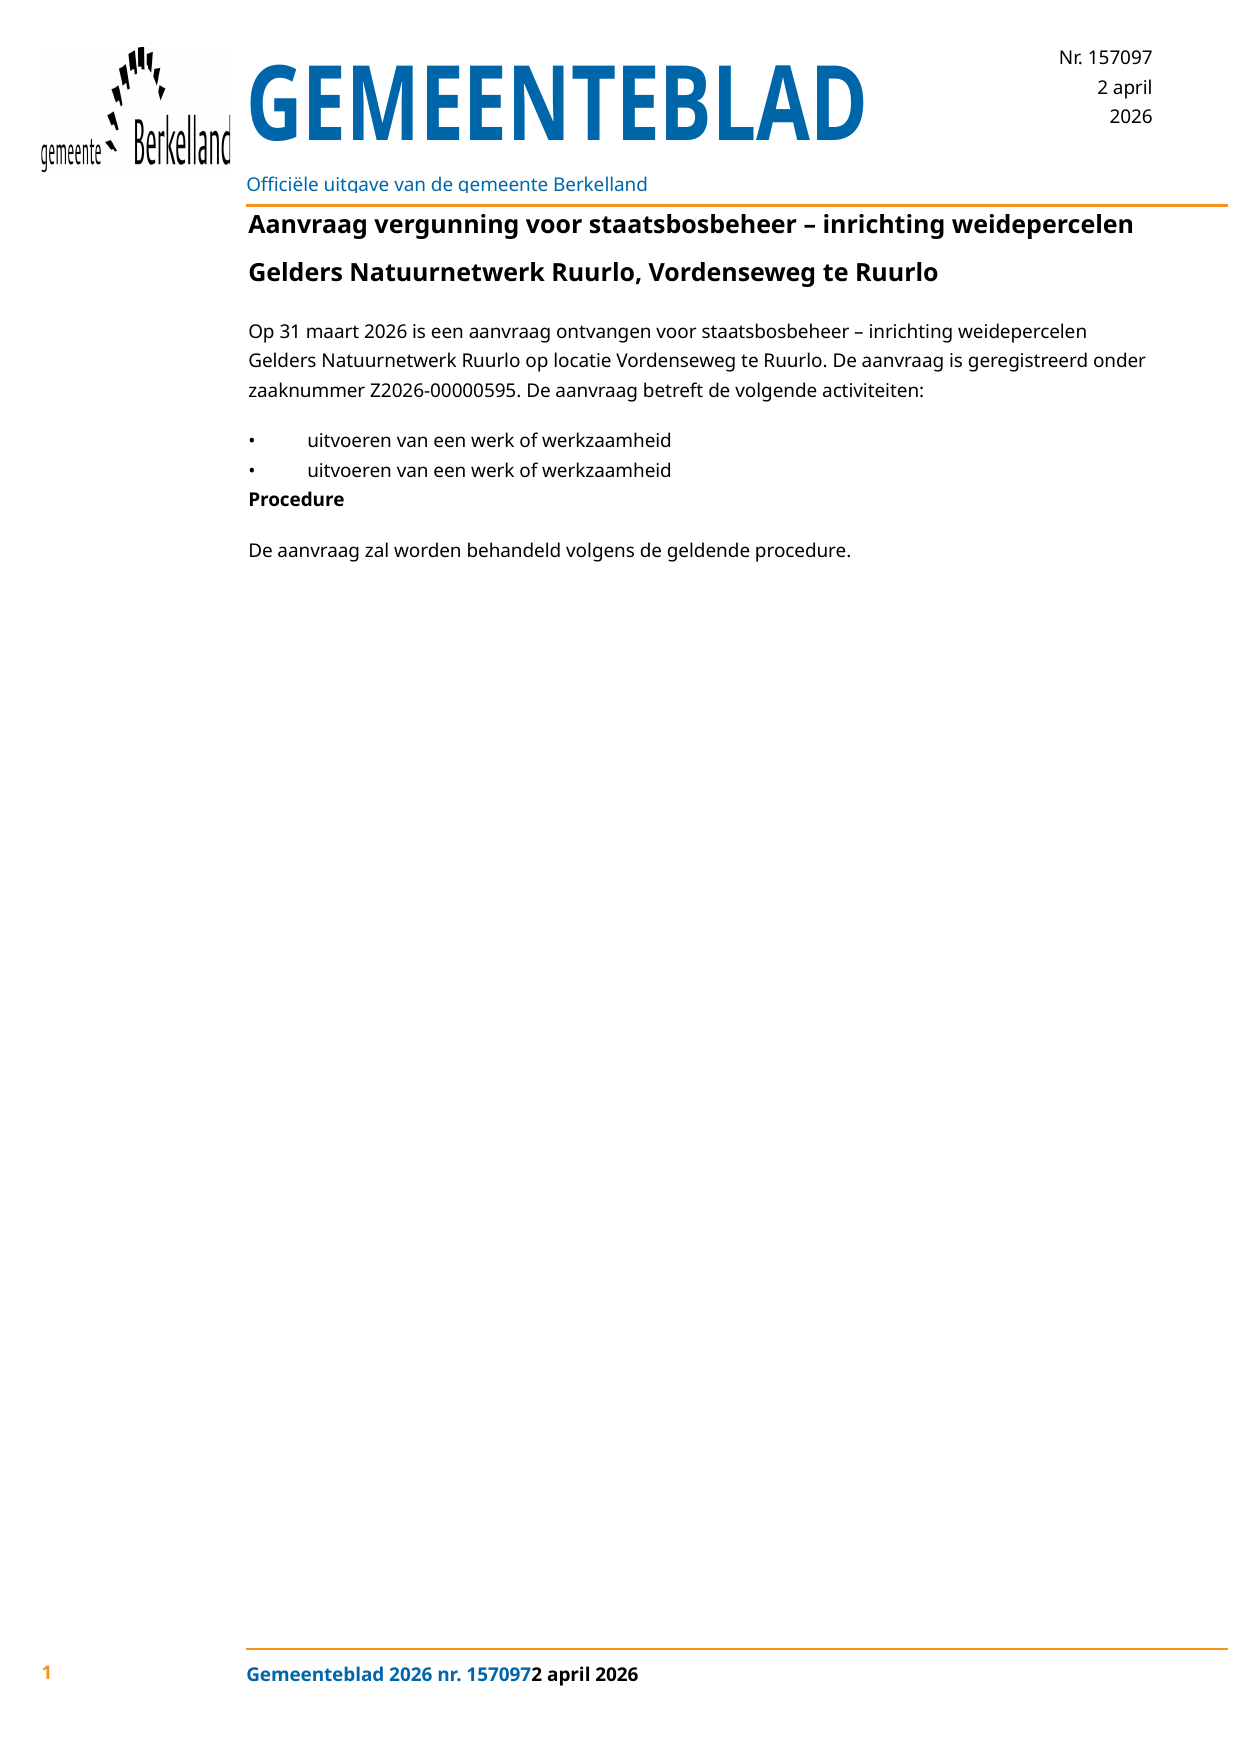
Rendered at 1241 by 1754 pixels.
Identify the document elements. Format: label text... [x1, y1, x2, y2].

picture [41, 47, 231, 172]
text Procedure [248, 487, 1152, 512]
list uitvoeren van een werk of werkzaamheid [248, 427, 1152, 453]
list uitvoeren van een werk of werkzaamheid [248, 457, 1152, 483]
text De aanvraag zal worden behandeld volgens de geldende procedure. [248, 537, 1152, 563]
text Aanvraag vergunning voor staatsbosbeheer – inrichting weidepercelen Gelders Natuurnetwerk Ruurlo, Vordenseweg te Ruurlo [248, 207, 1152, 288]
text Op 31 maart 2026 is een aanvraag ontvangen voor staatsbosbeheer – inrichting weidepercelen Gelders Natuurnetwerk Ruurlo op locatie Vordenseweg te Ruurlo. De aanvraag is geregistreerd onder zaaknummer Z2026-00000595. De aanvraag betreft de volgende activiteiten: [248, 318, 1152, 403]
